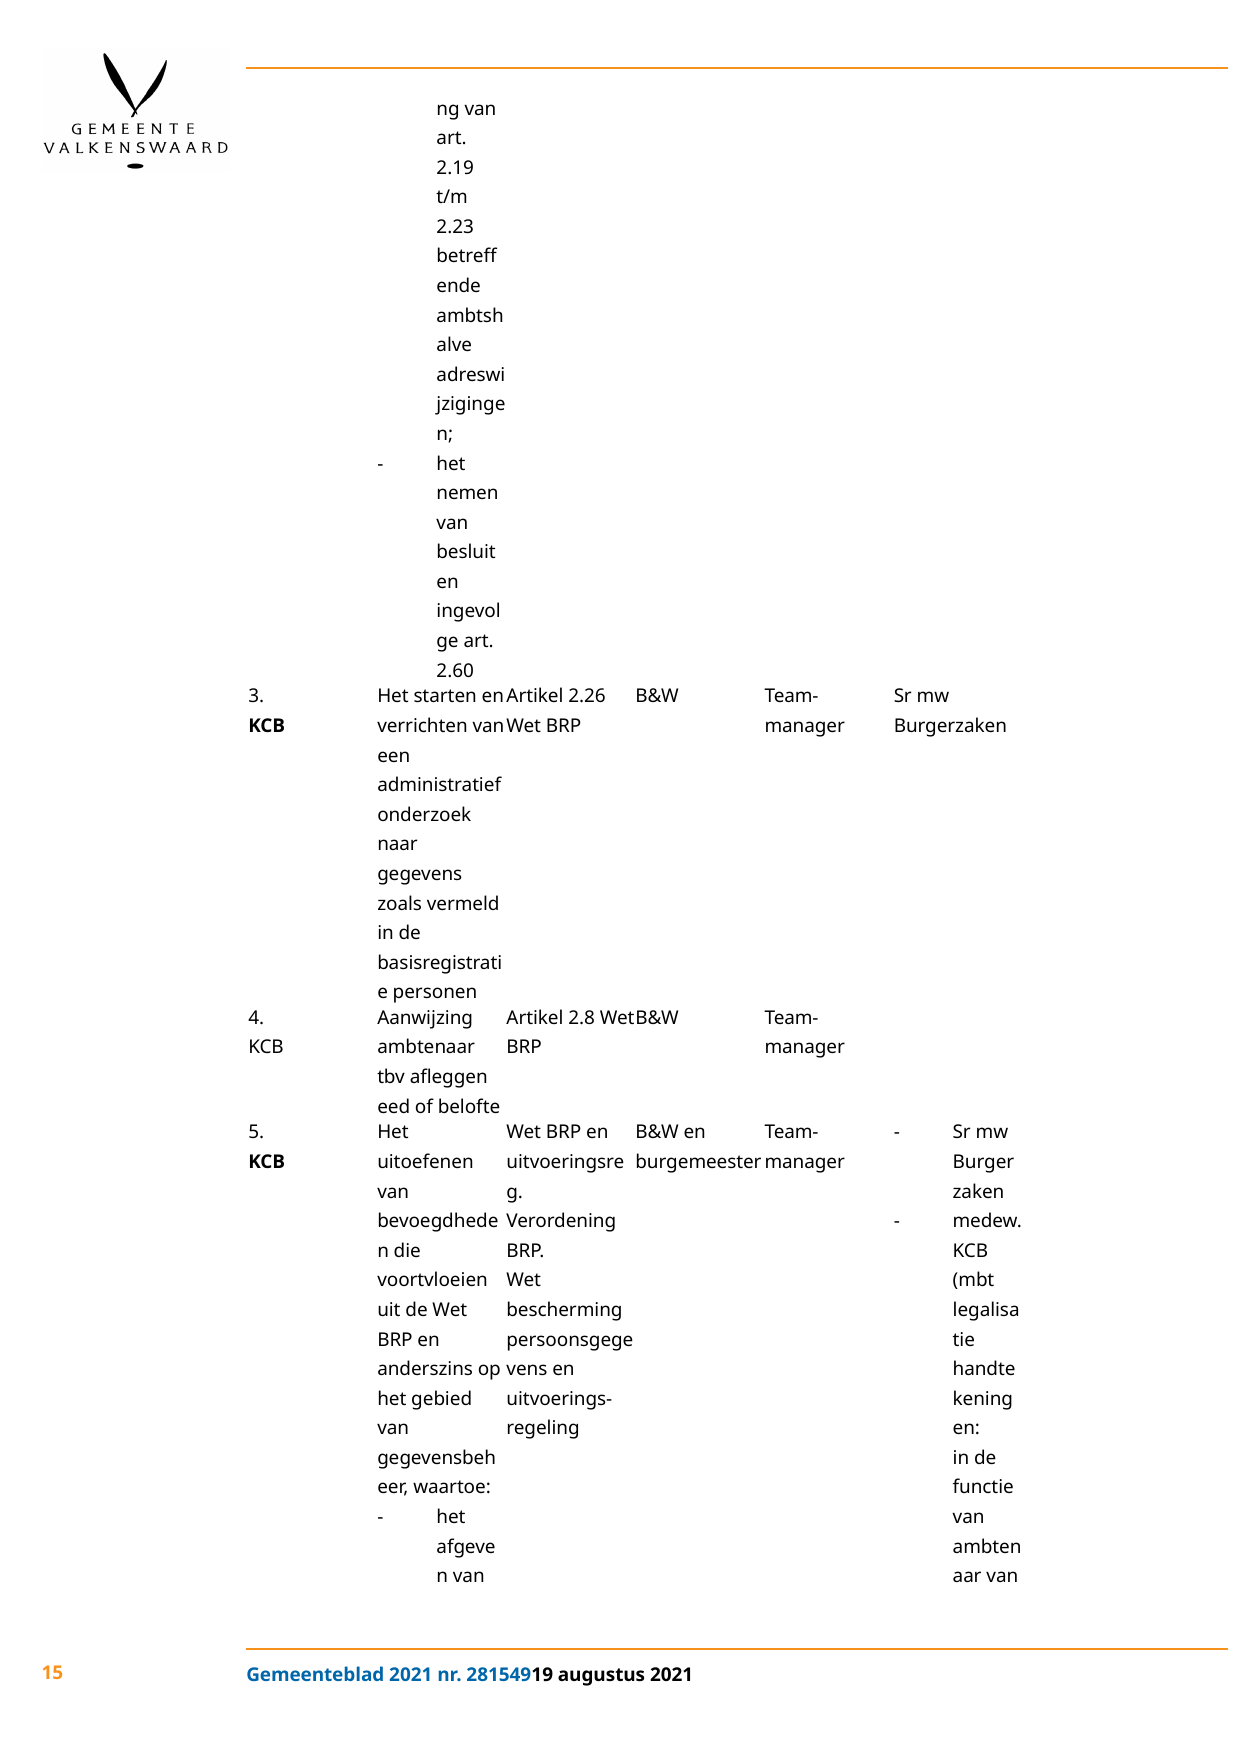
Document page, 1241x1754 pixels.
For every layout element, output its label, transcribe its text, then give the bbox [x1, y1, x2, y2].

table_cell 4. KCB [248, 1004, 377, 1119]
table_cell [506, 95, 635, 683]
table_cell Het uitoefenen van bevoegdheden die voortvloeien uit de Wet BRP en anderszins op het gebied van gegevensbeheer, waartoe: het afgeven van [377, 1119, 506, 1588]
table_cell [1023, 683, 1152, 1004]
table_cell Sr mw Burgerzaken [894, 683, 1022, 1004]
table_cell Sr mw Burgerzaken medew. KCB (mbt legalisatie handtekeningen: in de functie van ambtenaar van [894, 1119, 1022, 1588]
table_cell [1023, 1004, 1152, 1119]
table_cell B&W [635, 683, 764, 1004]
table_cell 3. KCB [248, 683, 377, 1004]
table_cell [1023, 95, 1152, 683]
picture [41, 47, 231, 172]
table_cell Team- manager [764, 683, 893, 1004]
table_cell Het starten en verrichten van een administratief onderzoek naar gegevens zoals vermeld in de basisregistratie personen [377, 683, 506, 1004]
table_cell Aanwijzing ambtenaar tbv afleggen eed of belofte [377, 1004, 506, 1119]
table_cell [894, 1004, 1022, 1119]
table_cell Artikel 2.26 Wet BRP [506, 683, 635, 1004]
table_cell Artikel 2.8 Wet BRP [506, 1004, 635, 1119]
table_cell 5. KCB [248, 1119, 377, 1588]
table_cell ng van art. 2.19 t/m 2.23 betreffende ambtshalve adreswijzigingen; het nemen van besluiten ingevolge art. 2.60 [377, 95, 506, 683]
table_cell [635, 95, 764, 683]
table_cell Wet BRP en uitvoeringsreg. Verordening BRP. Wet bescherming persoonsgegevens en uitvoerings-regeling [506, 1119, 635, 1588]
table_cell [764, 95, 893, 683]
table_cell B&W en burgemeester [635, 1119, 764, 1588]
table_cell Team- manager [764, 1119, 893, 1588]
table_cell [894, 95, 1022, 683]
table_cell [248, 95, 377, 683]
table_cell [1023, 1119, 1152, 1588]
table_cell B&W [635, 1004, 764, 1119]
table_cell Team-manager [764, 1004, 893, 1119]
